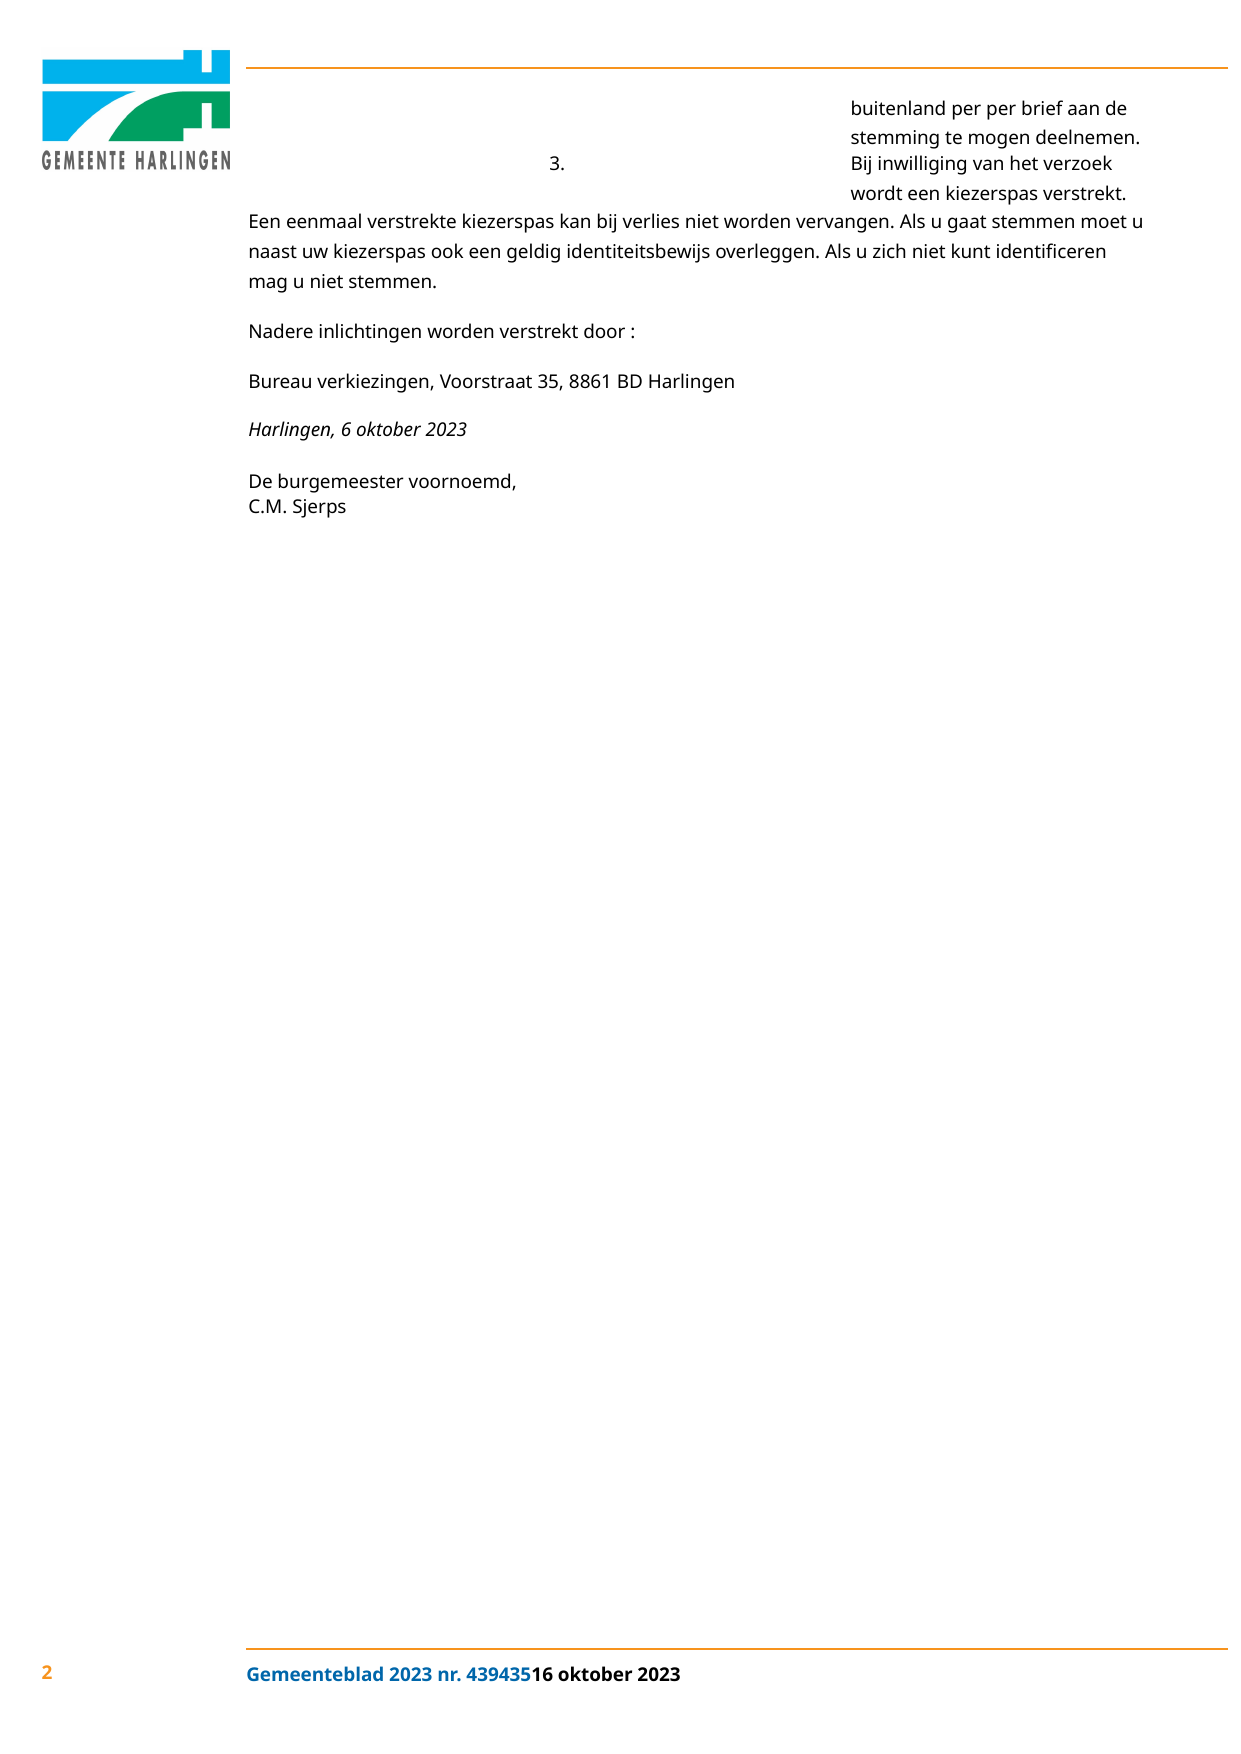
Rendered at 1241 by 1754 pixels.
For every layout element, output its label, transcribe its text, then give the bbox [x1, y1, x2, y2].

table_cell Bij inwilliging van het verzoek wordt een kiezerspas verstrekt. [850, 150, 1152, 205]
text Harlingen, 6 oktober 2023 [248, 416, 1152, 442]
text Bureau verkiezingen, Voorstraat 35, 8861 BD Harlingen [248, 369, 1152, 394]
table_cell [248, 150, 549, 205]
text C.M. Sjerps [248, 494, 1152, 519]
table_cell [248, 95, 549, 150]
text Een eenmaal verstrekte kiezerspas kan bij verlies niet worden vervangen. Als u gaat stemmen moet u naast uw kiezerspas ook een geldig identiteitsbewijs overleggen. Als u zich niet kunt identificeren mag u niet stemmen. [248, 209, 1152, 293]
table_cell [549, 95, 850, 150]
text Nadere inlichtingen worden verstrekt door : [248, 318, 1152, 344]
picture [41, 47, 231, 172]
text De burgemeester voornoemd, [248, 468, 1152, 494]
table_cell buitenland per per brief aan de stemming te mogen deelnemen. [850, 95, 1152, 150]
table_cell 3. [549, 150, 850, 205]
